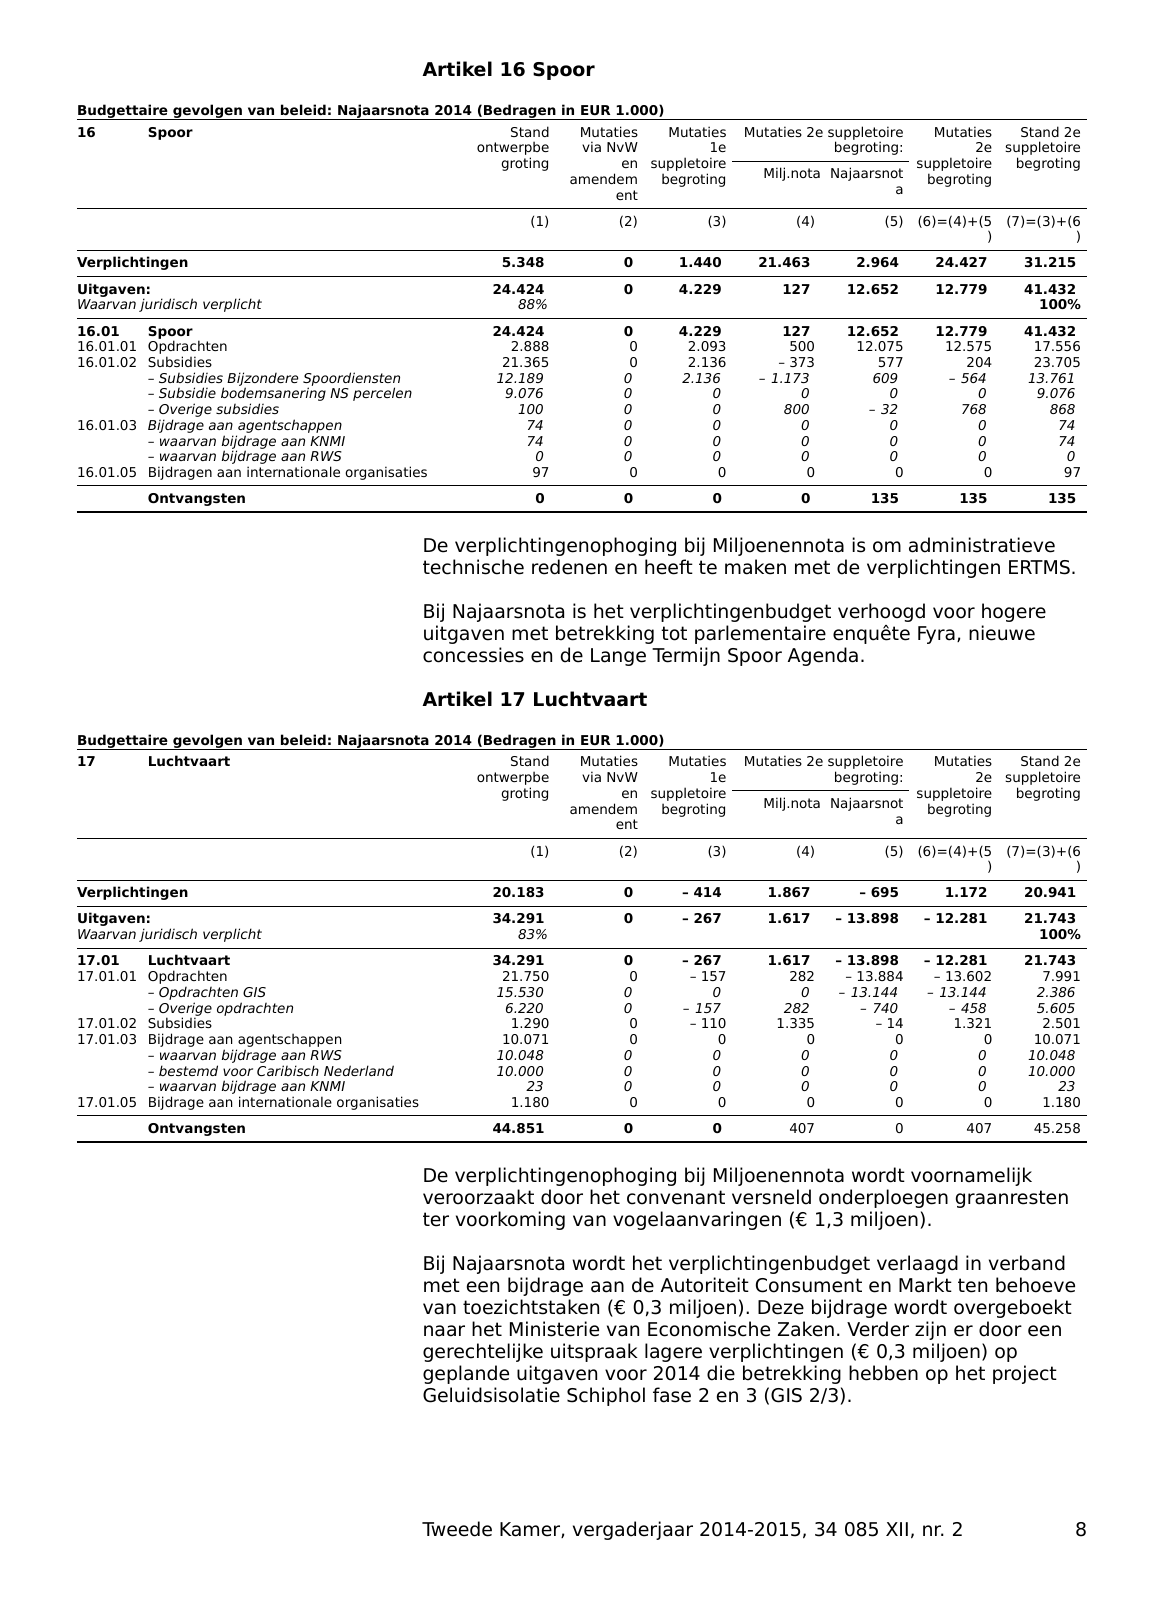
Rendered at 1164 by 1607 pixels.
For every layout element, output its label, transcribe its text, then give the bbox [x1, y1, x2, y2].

table_cell Luchtvaart [142, 750, 466, 838]
table_cell Mutaties 2e suppletoire begroting [909, 750, 998, 838]
table_cell – 564 [909, 371, 998, 386]
table_cell 12.779 [909, 277, 998, 297]
table_cell 135 [821, 486, 909, 511]
table_cell (1) [466, 209, 555, 249]
table_cell [77, 371, 142, 386]
table_cell 800 [732, 402, 821, 418]
table_cell 1.335 [732, 1016, 821, 1032]
table_cell – 32 [821, 402, 909, 418]
table_cell [77, 985, 142, 1000]
table_cell Bijdrage aan agentschappen [142, 418, 466, 433]
table_cell 12.652 [821, 319, 909, 339]
table_cell 0 [644, 402, 732, 418]
table_cell [77, 1116, 142, 1141]
table_cell 0 [732, 985, 821, 1000]
table_cell 16.01.02 [77, 355, 142, 371]
table_cell 74 [998, 434, 1087, 449]
table_cell 88% [466, 297, 555, 318]
table_cell 0 [555, 371, 644, 386]
table_cell [644, 927, 732, 947]
table_cell 0 [644, 1048, 732, 1063]
table_cell 0 [555, 985, 644, 1000]
table_cell 41.432 [998, 319, 1087, 339]
table_cell (4) [732, 839, 821, 879]
table_cell 10.071 [998, 1032, 1087, 1048]
table_cell 17.01.02 [77, 1016, 142, 1032]
table_cell 577 [821, 355, 909, 371]
table_cell (1) [466, 839, 555, 879]
table_cell 74 [466, 434, 555, 449]
table_cell Mutaties 1e suppletoire begroting [644, 750, 732, 838]
table_cell 16.01 [77, 319, 142, 339]
table_cell Opdrachten [142, 339, 466, 355]
table_cell 10.000 [998, 1063, 1087, 1079]
table_cell – waarvan bijdrage aan KNMI [142, 1079, 466, 1095]
table_cell 0 [555, 881, 644, 906]
table_cell – 157 [644, 969, 732, 985]
table_cell (3) [644, 839, 732, 879]
table_header Budgettaire gevolgen van beleid: Najaarsnota 2014 (Bedragen in EUR 1.000) [77, 103, 1087, 119]
table_cell 2.136 [644, 371, 732, 386]
table_cell [77, 1063, 142, 1079]
table_cell – Overige subsidies [142, 402, 466, 418]
table_cell 0 [909, 434, 998, 449]
table_cell 500 [732, 339, 821, 355]
table_cell [644, 297, 732, 318]
text Bij Najaarsnota wordt het verplichtingenbudget verlaagd in verband met een bijdrage aan de Autoriteit Consument en Markt ten behoeve van toezichtstaken (€ 0,3 miljoen). Deze bijdrage wordt overgeboekt naar het Ministerie van Economische Zaken. Verder zijn er door een gerechtelijke uitspraak lagere verplichtingen (€ 0,3 miljoen) op geplande uitgaven voor 2014 die betrekking hebben op het project Geluidsisolatie Schiphol fase 2 en 3 (GIS 2/3). [422, 1253, 1087, 1407]
table_cell 0 [644, 465, 732, 485]
table_cell – 13.602 [909, 969, 998, 985]
table_cell 9.076 [998, 386, 1087, 402]
table_cell 135 [909, 486, 998, 511]
table_cell 0 [555, 969, 644, 985]
table_cell Stand ontwerpbegroting [466, 120, 555, 208]
table_cell [142, 209, 466, 249]
table_cell 41.432 [998, 277, 1087, 297]
table_cell [77, 386, 142, 402]
table_cell Spoor [142, 319, 466, 339]
table_cell 97 [998, 465, 1087, 485]
table_cell Mutaties 2e suppletoire begroting: [732, 750, 909, 790]
table_cell 17.01.01 [77, 969, 142, 985]
table_cell Mutaties 2e suppletoire begroting [909, 120, 998, 208]
table_cell 1.180 [998, 1095, 1087, 1115]
table_cell – bestemd voor Caribisch Nederland [142, 1063, 466, 1079]
table_cell 0 [555, 319, 644, 339]
table_cell 16.01.01 [77, 339, 142, 355]
table_cell 17.556 [998, 339, 1087, 355]
table_cell 2.093 [644, 339, 732, 355]
table_cell 0 [732, 486, 821, 511]
table_cell 0 [732, 418, 821, 433]
table_cell Milj.nota [732, 791, 821, 838]
table_cell 100% [998, 927, 1087, 947]
table_cell Uitgaven: [77, 277, 466, 297]
table_cell 2.888 [466, 339, 555, 355]
table_cell 0 [909, 465, 998, 485]
table_cell 97 [466, 465, 555, 485]
text Bij Najaarsnota is het verplichtingenbudget verhoogd voor hogere uitgaven met betrekking tot parlementaire enquête Fyra, nieuwe concessies en de Lange Termijn Spoor Agenda. [422, 601, 1087, 667]
table_cell 609 [821, 371, 909, 386]
table_cell [77, 839, 142, 879]
table_cell 127 [732, 277, 821, 297]
table_cell 0 [732, 1063, 821, 1079]
table_cell [909, 297, 998, 318]
subtitle Artikel 17 Luchtvaart [422, 689, 1087, 711]
table_cell – 1.173 [732, 371, 821, 386]
table_cell Mutaties 2e suppletoire begroting: [732, 120, 909, 161]
table_cell 0 [555, 449, 644, 465]
table_cell – Subsidies Bijzondere Spoordiensten [142, 371, 466, 386]
table_cell Mutaties via NvW en amendement [555, 750, 644, 838]
table_cell 16.01.03 [77, 418, 142, 433]
table_cell 0 [644, 1032, 732, 1048]
table_cell 0 [644, 1063, 732, 1079]
table_cell Najaarsnota [821, 162, 909, 208]
table_cell 21.743 [998, 949, 1087, 969]
table_cell 0 [555, 465, 644, 485]
table_cell Waarvan juridisch verplicht [77, 927, 466, 947]
table_cell 17.01 [77, 949, 142, 969]
table_cell 0 [644, 386, 732, 402]
table_cell 0 [732, 434, 821, 449]
table_cell – waarvan bijdrage aan KNMI [142, 434, 466, 449]
table_cell 0 [555, 251, 644, 276]
table_cell Bijdrage aan agentschappen [142, 1032, 466, 1048]
table_cell [77, 209, 142, 249]
table_cell 204 [909, 355, 998, 371]
table_cell 44.851 [466, 1116, 555, 1141]
table_cell 0 [466, 486, 555, 511]
table_cell 24.427 [909, 251, 998, 276]
table_cell Verplichtingen [77, 251, 466, 276]
table_cell 100% [998, 297, 1087, 318]
table_cell 7.991 [998, 969, 1087, 985]
table_cell Stand 2e suppletoire begroting [998, 120, 1087, 208]
table_cell – 414 [644, 881, 732, 906]
table_cell 4.229 [644, 277, 732, 297]
table_cell 23 [466, 1079, 555, 1095]
table_cell (5) [821, 839, 909, 879]
table_cell 34.291 [466, 949, 555, 969]
table_cell 0 [555, 949, 644, 969]
table_cell 0 [555, 1000, 644, 1016]
table_cell 24.424 [466, 319, 555, 339]
table_cell 0 [821, 434, 909, 449]
table_cell (2) [555, 209, 644, 249]
table_cell Mutaties 1e suppletoire begroting [644, 120, 732, 208]
table_cell 0 [732, 449, 821, 465]
table_cell – 110 [644, 1016, 732, 1032]
table_cell 0 [732, 386, 821, 402]
table_cell – 13.144 [909, 985, 998, 1000]
table_cell 0 [644, 1079, 732, 1095]
table_cell 0 [821, 418, 909, 433]
table_cell – 157 [644, 1000, 732, 1016]
table_cell – waarvan bijdrage aan RWS [142, 1048, 466, 1063]
table_cell 17.01.03 [77, 1032, 142, 1048]
table_cell (5) [821, 209, 909, 249]
table_cell 16.01.05 [77, 465, 142, 485]
subtitle Artikel 16 Spoor [422, 59, 1087, 81]
table_cell – 13.884 [821, 969, 909, 985]
table_cell [77, 1048, 142, 1063]
table_cell – 13.144 [821, 985, 909, 1000]
table_cell – 13.898 [821, 907, 909, 927]
table_cell 135 [998, 486, 1087, 511]
table_cell 282 [732, 1000, 821, 1016]
table_cell – 695 [821, 881, 909, 906]
table_cell 0 [555, 1063, 644, 1079]
table_cell 45.258 [998, 1116, 1087, 1141]
text De verplichtingenophoging bij Miljoenennota is om administratieve technische redenen en heeft te maken met de verplichtingen ERTMS. [422, 535, 1087, 579]
table_cell 16 [77, 120, 142, 208]
table_cell – waarvan bijdrage aan RWS [142, 449, 466, 465]
table_cell 282 [732, 969, 821, 985]
table_cell 20.183 [466, 881, 555, 906]
table_cell [732, 927, 821, 947]
table_cell 0 [732, 465, 821, 485]
table_cell Milj.nota [732, 162, 821, 208]
table_cell Opdrachten [142, 969, 466, 985]
table_cell 2.501 [998, 1016, 1087, 1032]
table_cell 23.705 [998, 355, 1087, 371]
table_cell 127 [732, 319, 821, 339]
table_cell 0 [555, 1048, 644, 1063]
table_cell 0 [821, 1048, 909, 1063]
table_cell 0 [644, 486, 732, 511]
table_cell Subsidies [142, 1016, 466, 1032]
table_cell 0 [555, 486, 644, 511]
table_cell [821, 297, 909, 318]
table_cell 83% [466, 927, 555, 947]
table_cell Ontvangsten [142, 486, 466, 511]
table_cell Luchtvaart [142, 949, 466, 969]
table_cell Najaarsnota [821, 791, 909, 838]
table_cell 5.605 [998, 1000, 1087, 1016]
table_cell 1.867 [732, 881, 821, 906]
table_cell 0 [555, 1079, 644, 1095]
table_cell 0 [909, 418, 998, 433]
table_cell 0 [555, 277, 644, 297]
table_cell 0 [555, 907, 644, 927]
table_cell 1.617 [732, 907, 821, 927]
table_cell 17.01.05 [77, 1095, 142, 1115]
table_cell 21.743 [998, 907, 1087, 927]
table_cell 24.424 [466, 277, 555, 297]
table_cell – 373 [732, 355, 821, 371]
table_cell 0 [555, 1095, 644, 1115]
table_cell 74 [998, 418, 1087, 433]
table_cell [142, 839, 466, 879]
table_cell 12.652 [821, 277, 909, 297]
table_cell Waarvan juridisch verplicht [77, 297, 466, 318]
table_cell (3) [644, 209, 732, 249]
table_cell Stand ontwerpbegroting [466, 750, 555, 838]
table_cell [732, 297, 821, 318]
table_cell 0 [644, 985, 732, 1000]
table_cell 0 [732, 1095, 821, 1115]
table_cell [77, 1079, 142, 1095]
table_cell 0 [732, 1048, 821, 1063]
table_cell [77, 1000, 142, 1016]
table_cell 9.076 [466, 386, 555, 402]
table_cell 21.463 [732, 251, 821, 276]
table_cell 1.180 [466, 1095, 555, 1115]
table_cell 12.575 [909, 339, 998, 355]
table_cell 0 [998, 449, 1087, 465]
table_cell [77, 449, 142, 465]
table_cell 74 [466, 418, 555, 433]
table_cell – 14 [821, 1016, 909, 1032]
table_cell [555, 297, 644, 318]
table_cell (7)=(3)+(6) [998, 839, 1087, 879]
table_cell (2) [555, 839, 644, 879]
text De verplichtingenophoging bij Miljoenennota wordt voornamelijk veroorzaakt door het convenant versneld onderploegen graanresten ter voorkoming van vogelaanvaringen (€ 1,3 miljoen). [422, 1164, 1087, 1231]
table_cell 0 [821, 1032, 909, 1048]
table_cell 10.071 [466, 1032, 555, 1048]
table_cell Bijdrage aan internationale organisaties [142, 1095, 466, 1115]
table_cell – 267 [644, 949, 732, 969]
table_cell 768 [909, 402, 998, 418]
table_cell 0 [909, 1095, 998, 1115]
table_cell Stand 2e suppletoire begroting [998, 750, 1087, 838]
table_cell 4.229 [644, 319, 732, 339]
table_cell 2.136 [644, 355, 732, 371]
table_cell 0 [909, 1048, 998, 1063]
table_cell (6)=(4)+(5) [909, 209, 998, 249]
table_cell – 458 [909, 1000, 998, 1016]
table_cell Mutaties via NvW en amendement [555, 120, 644, 208]
table_cell (4) [732, 209, 821, 249]
table_cell (6)=(4)+(5) [909, 839, 998, 879]
table_cell 0 [909, 1079, 998, 1095]
table_cell 0 [909, 1063, 998, 1079]
table_cell 100 [466, 402, 555, 418]
table_cell 0 [644, 434, 732, 449]
table_cell 407 [909, 1116, 998, 1141]
table_cell 0 [821, 1079, 909, 1095]
table_cell (7)=(3)+(6) [998, 209, 1087, 249]
table_cell – Overige opdrachten [142, 1000, 466, 1016]
table_cell 6.220 [466, 1000, 555, 1016]
table_cell 0 [821, 1063, 909, 1079]
table_cell 10.000 [466, 1063, 555, 1079]
table_cell 0 [555, 386, 644, 402]
table_cell 10.048 [998, 1048, 1087, 1063]
table_cell [821, 927, 909, 947]
table_cell 0 [821, 1095, 909, 1115]
table_cell – 12.281 [909, 907, 998, 927]
table_cell 10.048 [466, 1048, 555, 1063]
table_cell 0 [821, 386, 909, 402]
table_cell 0 [555, 339, 644, 355]
table_cell [77, 434, 142, 449]
table_cell 0 [644, 1116, 732, 1141]
table_cell 17 [77, 750, 142, 838]
table_cell 12.075 [821, 339, 909, 355]
table_cell 31.215 [998, 251, 1087, 276]
table_cell 13.761 [998, 371, 1087, 386]
table_cell 1.321 [909, 1016, 998, 1032]
table_cell 2.964 [821, 251, 909, 276]
table_cell Bijdragen aan internationale organisaties [142, 465, 466, 485]
table_cell 20.941 [998, 881, 1087, 906]
table_cell 1.290 [466, 1016, 555, 1032]
table_cell 0 [555, 434, 644, 449]
table_cell – 740 [821, 1000, 909, 1016]
table_cell 1.172 [909, 881, 998, 906]
table_cell 0 [555, 1016, 644, 1032]
table_header Budgettaire gevolgen van beleid: Najaarsnota 2014 (Bedragen in EUR 1.000) [77, 733, 1087, 748]
table_cell Ontvangsten [142, 1116, 466, 1141]
table_cell 0 [644, 449, 732, 465]
table_cell 15.530 [466, 985, 555, 1000]
table_cell 0 [821, 465, 909, 485]
table_cell 0 [555, 418, 644, 433]
table_cell 0 [821, 449, 909, 465]
table_cell 0 [644, 1095, 732, 1115]
table_cell 0 [909, 1032, 998, 1048]
table_cell – 13.898 [821, 949, 909, 969]
table_cell – Subsidie bodemsanering NS percelen [142, 386, 466, 402]
table_cell 0 [821, 1116, 909, 1141]
table_cell – 267 [644, 907, 732, 927]
table_cell 0 [466, 449, 555, 465]
table_cell 0 [555, 1032, 644, 1048]
table_cell – Opdrachten GIS [142, 985, 466, 1000]
table_cell 0 [732, 1032, 821, 1048]
table_cell 1.440 [644, 251, 732, 276]
table_cell Verplichtingen [77, 881, 466, 906]
table_cell [909, 927, 998, 947]
table_cell 34.291 [466, 907, 555, 927]
table_cell 5.348 [466, 251, 555, 276]
table_cell 1.617 [732, 949, 821, 969]
table_cell 12.779 [909, 319, 998, 339]
table_cell [77, 402, 142, 418]
table_cell – 12.281 [909, 949, 998, 969]
table_cell [555, 927, 644, 947]
table_cell 0 [555, 402, 644, 418]
table_cell 0 [555, 355, 644, 371]
table_cell 0 [644, 418, 732, 433]
table_cell 0 [909, 386, 998, 402]
table_cell 407 [732, 1116, 821, 1141]
table_cell 21.750 [466, 969, 555, 985]
table_cell 2.386 [998, 985, 1087, 1000]
table_cell 0 [909, 449, 998, 465]
table_cell 23 [998, 1079, 1087, 1095]
table_cell 0 [555, 1116, 644, 1141]
table_cell 0 [732, 1079, 821, 1095]
table_cell 868 [998, 402, 1087, 418]
table_cell Subsidies [142, 355, 466, 371]
table_cell Uitgaven: [77, 907, 466, 927]
table_cell [77, 486, 142, 511]
table_cell 12.189 [466, 371, 555, 386]
table_cell 21.365 [466, 355, 555, 371]
table_cell Spoor [142, 120, 466, 208]
